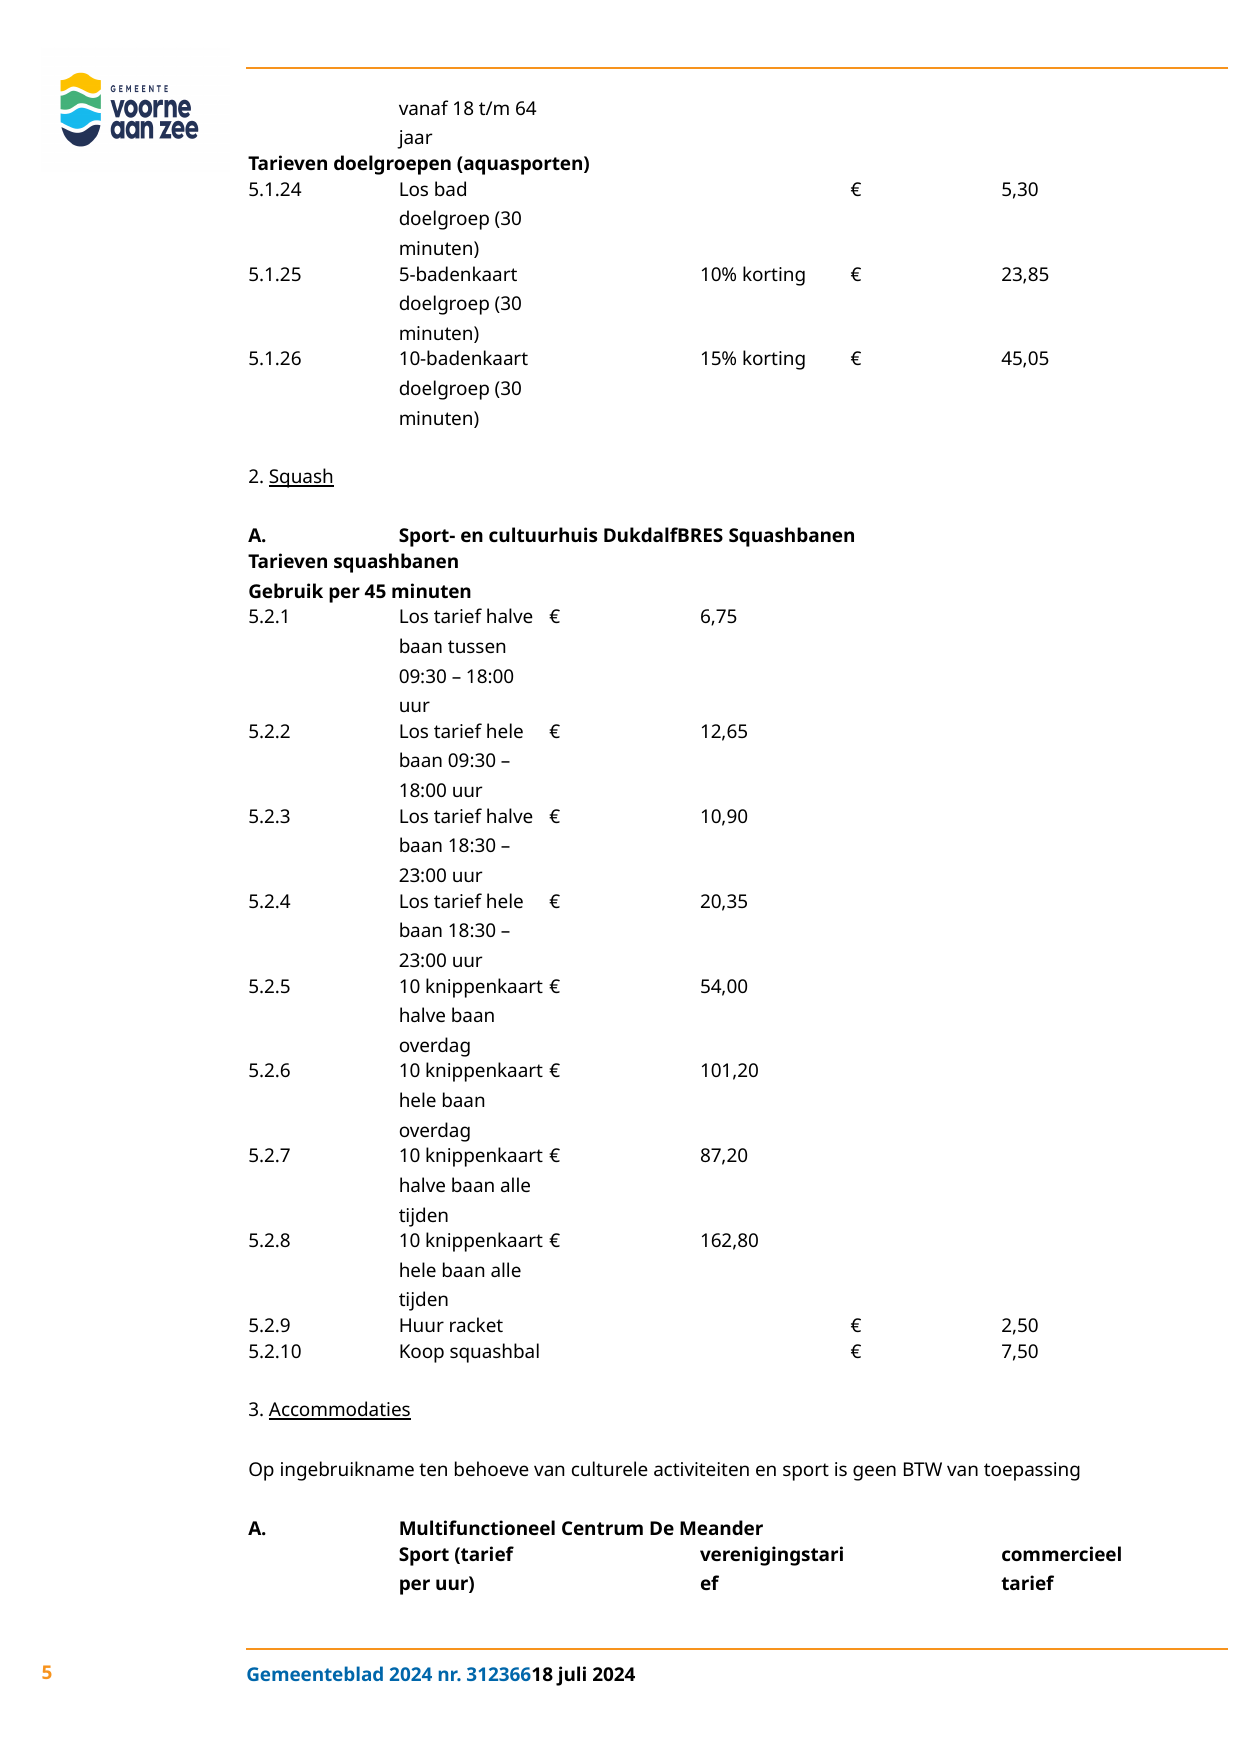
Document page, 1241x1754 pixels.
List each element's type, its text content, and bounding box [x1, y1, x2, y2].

table_cell [1001, 1058, 1152, 1143]
table_cell [1001, 718, 1152, 803]
table_cell [700, 176, 850, 261]
table_cell 54,00 [700, 973, 850, 1058]
table_cell 5,30 [1001, 176, 1152, 261]
table_cell [700, 1313, 850, 1338]
table_cell [850, 95, 1001, 150]
table_cell [700, 1338, 850, 1364]
table_cell Koop squashbal [399, 1338, 549, 1364]
text 3. Accommodaties [248, 1397, 1152, 1422]
table_cell € [850, 1338, 1001, 1364]
table_cell 5.2.7 [248, 1143, 398, 1227]
table_cell [850, 604, 1001, 718]
table_cell [1001, 888, 1152, 973]
table_cell [850, 1228, 1001, 1312]
table_cell € [549, 718, 700, 803]
table_cell [850, 888, 1001, 973]
table_cell 15% korting [700, 346, 850, 431]
table_cell 162,80 [700, 1228, 850, 1312]
table_cell commercieel tarief [1001, 1541, 1152, 1596]
table_cell € [549, 888, 700, 973]
table_cell € [549, 1228, 700, 1312]
table_cell 12,65 [700, 718, 850, 803]
table_cell [1001, 973, 1152, 1058]
table_cell Sport (tarief per uur) [399, 1541, 549, 1596]
table_cell € [549, 1143, 700, 1227]
table_header Multifunctioneel Centrum De Meander [399, 1515, 1152, 1541]
table_cell 2,50 [1001, 1313, 1152, 1338]
table_cell [1001, 604, 1152, 718]
table_cell [700, 95, 850, 150]
table_cell € [850, 346, 1001, 431]
table_cell 101,20 [700, 1058, 850, 1143]
table_cell 6,75 [700, 604, 850, 718]
table_cell 5.2.1 [248, 604, 398, 718]
table_cell 5.2.8 [248, 1228, 398, 1312]
table_cell [850, 803, 1001, 888]
table_cell Los tarief hele baan 18:30 – 23:00 uur [399, 888, 549, 973]
table_cell [850, 973, 1001, 1058]
table_cell 5.1.25 [248, 261, 398, 346]
table_cell vanaf 18 t/m 64 jaar [399, 95, 549, 150]
table_cell 10% korting [700, 261, 850, 346]
table_cell [1001, 95, 1152, 150]
table_cell [549, 261, 700, 346]
table_cell [549, 1541, 700, 1596]
table_cell Tarieven squashbanen Gebruik per 45 minuten [248, 548, 1152, 604]
table_cell [1001, 1228, 1152, 1312]
table_cell 5-badenkaart doelgroep (30 minuten) [399, 261, 549, 346]
table_cell [549, 346, 700, 431]
table_cell 45,05 [1001, 346, 1152, 431]
table_cell € [549, 1058, 700, 1143]
table_cell 10-badenkaart doelgroep (30 minuten) [399, 346, 549, 431]
table_cell 10 knippenkaart hele baan overdag [399, 1058, 549, 1143]
table_cell € [549, 604, 700, 718]
table_header A. [248, 1515, 398, 1541]
table_cell [1001, 1143, 1152, 1227]
table_cell € [850, 176, 1001, 261]
table_header Sport- en cultuurhuis DukdalfBRES Squashbanen [399, 523, 1152, 548]
table_cell [549, 176, 700, 261]
table_cell 5.2.10 [248, 1338, 398, 1364]
table_cell 5.2.9 [248, 1313, 398, 1338]
table_cell [248, 95, 398, 150]
table_header A. [248, 523, 398, 548]
table_cell 5.2.6 [248, 1058, 398, 1143]
table_cell 5.1.26 [248, 346, 398, 431]
table_cell 5.1.24 [248, 176, 398, 261]
table_cell Los tarief halve baan 18:30 – 23:00 uur [399, 803, 549, 888]
table_cell [850, 1058, 1001, 1143]
table_cell [248, 1541, 398, 1596]
table_cell 20,35 [700, 888, 850, 973]
table_cell 10 knippenkaart halve baan alle tijden [399, 1143, 549, 1227]
table_cell 10 knippenkaart hele baan alle tijden [399, 1228, 549, 1312]
table_cell 5.2.2 [248, 718, 398, 803]
table_cell € [850, 261, 1001, 346]
table_cell 5.2.4 [248, 888, 398, 973]
table_cell € [549, 973, 700, 1058]
table_cell 87,20 [700, 1143, 850, 1227]
table_cell 5.2.3 [248, 803, 398, 888]
table_cell [1001, 803, 1152, 888]
table_cell € [549, 803, 700, 888]
table_cell [549, 1313, 700, 1338]
table_cell [850, 1541, 1001, 1596]
table_cell 7,50 [1001, 1338, 1152, 1364]
table_cell Tarieven doelgroepen (aquasporten) [248, 150, 1152, 176]
table_cell [549, 95, 700, 150]
picture [41, 47, 231, 172]
table_cell verenigingstarief [700, 1541, 850, 1596]
table_cell 5.2.5 [248, 973, 398, 1058]
table_cell [549, 1338, 700, 1364]
text 2. Squash [248, 463, 1152, 489]
table_cell Los bad doelgroep (30 minuten) [399, 176, 549, 261]
table_cell Los tarief hele baan 09:30 – 18:00 uur [399, 718, 549, 803]
table_cell 10,90 [700, 803, 850, 888]
table_cell [850, 718, 1001, 803]
table_cell Huur racket [399, 1313, 549, 1338]
table_cell Los tarief halve baan tussen 09:30 – 18:00 uur [399, 604, 549, 718]
table_cell 23,85 [1001, 261, 1152, 346]
table_cell € [850, 1313, 1001, 1338]
text Op ingebruikname ten behoeve van culturele activiteiten en sport is geen BTW van toepassing [248, 1456, 1152, 1482]
table_cell 10 knippenkaart halve baan overdag [399, 973, 549, 1058]
table_cell [850, 1143, 1001, 1227]
